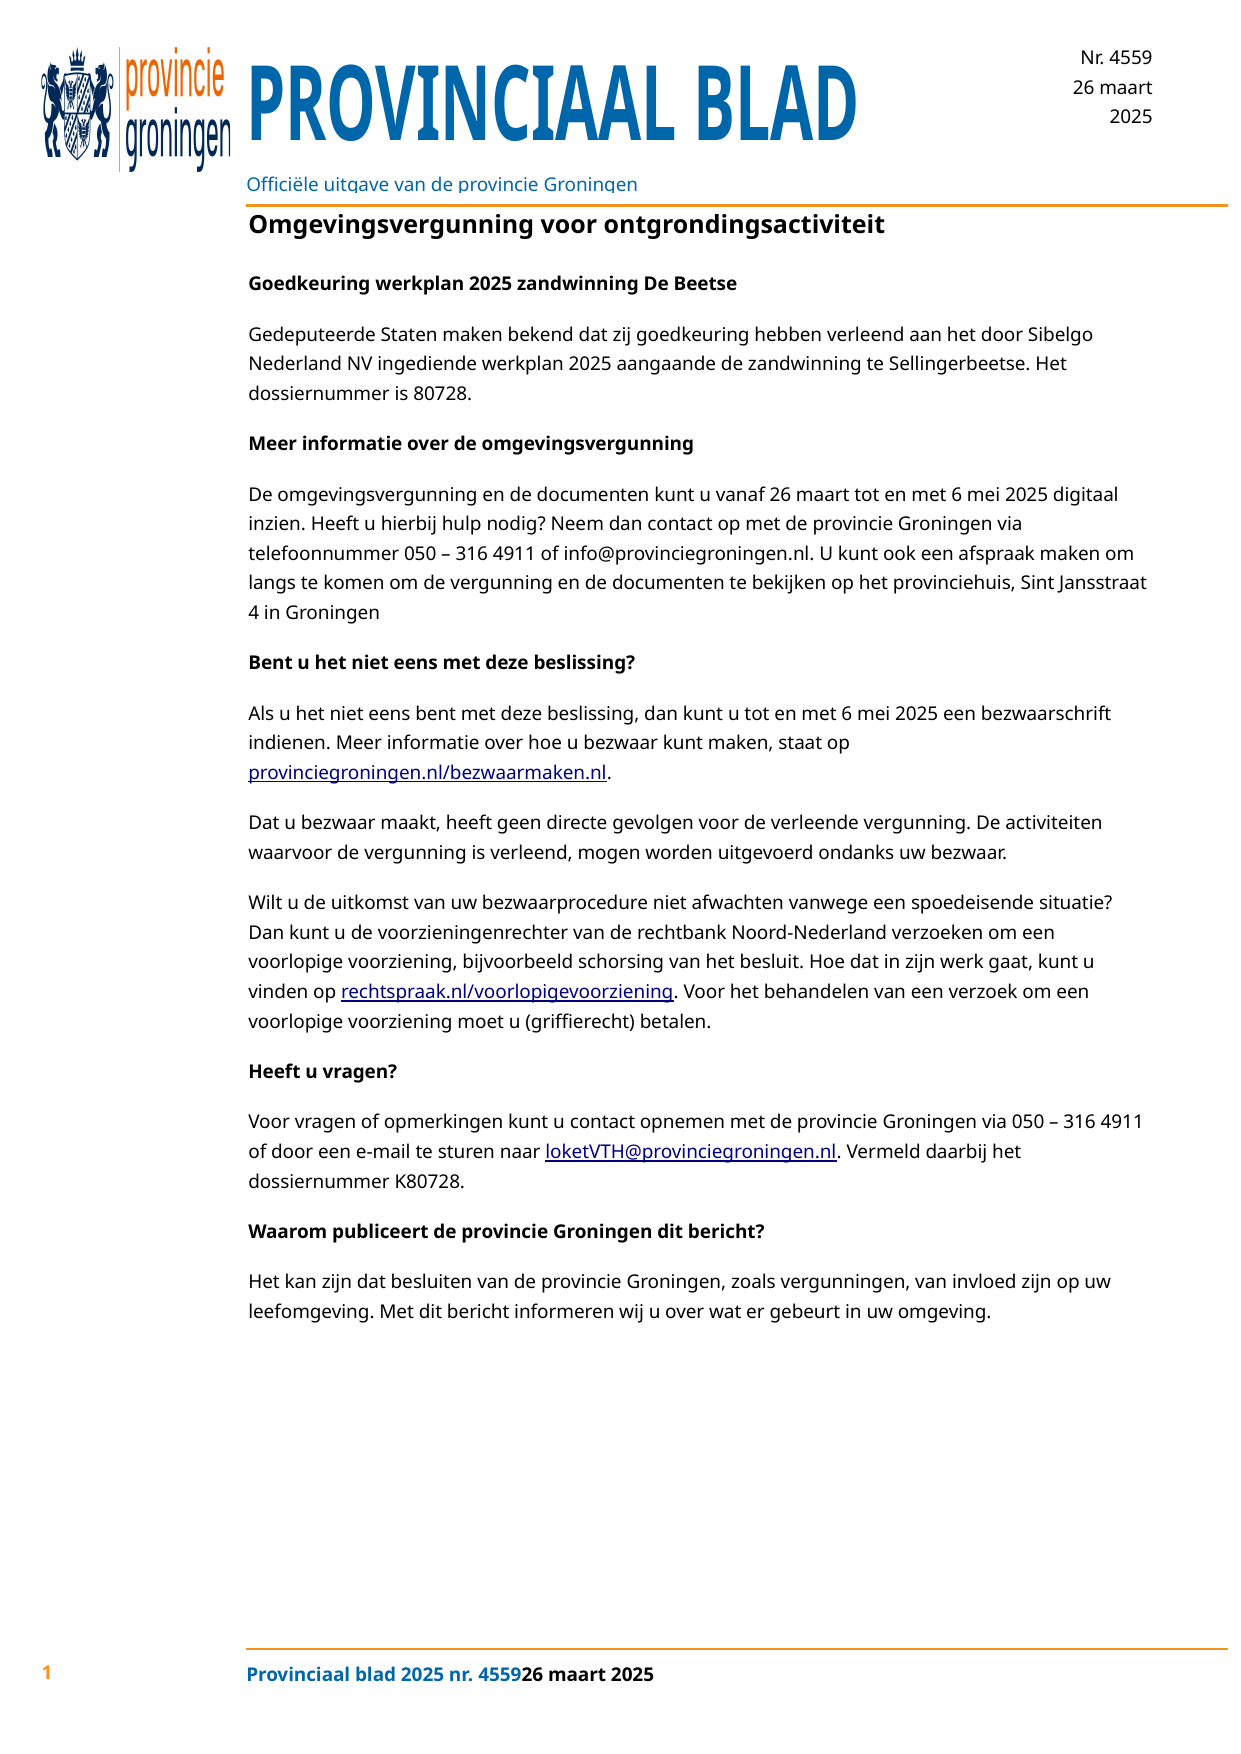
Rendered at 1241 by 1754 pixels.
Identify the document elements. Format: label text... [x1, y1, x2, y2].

text Heeft u vragen? [248, 1058, 1152, 1084]
text De omgevingsvergunning en de documenten kunt u vanaf 26 maart tot en met 6 mei 2025 digitaal inzien. Heeft u hierbij hulp nodig? Neem dan contact op met de provincie Groningen via telefoonnummer 050 – 316 4911 of info@provinciegroningen.nl. U kunt ook een afspraak maken om langs te komen om de vergunning en de documenten te bekijken op het provinciehuis, Sint Jansstraat 4 in Groningen [248, 481, 1152, 625]
text Het kan zijn dat besluiten van de provincie Groningen, zoals vergunningen, van invloed zijn op uw leefomgeving. Met dit bericht informeren wij u over wat er gebeurt in uw omgeving. [248, 1269, 1152, 1324]
text Dat u bezwaar maakt, heeft geen directe gevolgen voor de verleende vergunning. De activiteiten waarvoor de vergunning is verleend, mogen worden uitgevoerd ondanks uw bezwaar. [248, 809, 1152, 865]
text Waarom publiceert de provincie Groningen dit bericht? [248, 1218, 1152, 1244]
text Meer informatie over de omgevingsvergunning [248, 430, 1152, 456]
text Gedeputeerde Staten maken bekend dat zij goedkeuring hebben verleend aan het door Sibelgo Nederland NV ingediende werkplan 2025 aangaande de zandwinning te Sellingerbeetse. Het dossiernummer is 80728. [248, 321, 1152, 406]
picture [41, 47, 231, 172]
text Goedkeuring werkplan 2025 zandwinning De Beetse [248, 270, 1152, 296]
text Voor vragen of opmerkingen kunt u contact opnemen met de provincie Groningen via 050 – 316 4911 of door een e-mail te sturen naar loketVTH@provinciegroningen.nl. Vermeld daarbij het dossiernummer K80728. [248, 1109, 1152, 1193]
text Omgevingsvergunning voor ontgrondingsactiviteit [248, 207, 1152, 241]
text Wilt u de uitkomst van uw bezwaarprocedure niet afwachten vanwege een spoedeisende situatie? Dan kunt u de voorzieningenrechter van de rechtbank Noord-Nederland verzoeken om een voorlopige voorziening, bijvoorbeeld schorsing van het besluit. Hoe dat in zijn werk gaat, kunt u vinden op rechtspraak.nl/voorlopigevoorziening. Voor het behandelen van een verzoek om een voorlopige voorziening moet u (griffierecht) betalen. [248, 889, 1152, 1033]
text Bent u het niet eens met deze beslissing? [248, 649, 1152, 675]
text Als u het niet eens bent met deze beslissing, dan kunt u tot en met 6 mei 2025 een bezwaarschrift indienen. Meer informatie over hoe u bezwaar kunt maken, staat op provinciegroningen.nl/bezwaarmaken.nl. [248, 700, 1152, 785]
